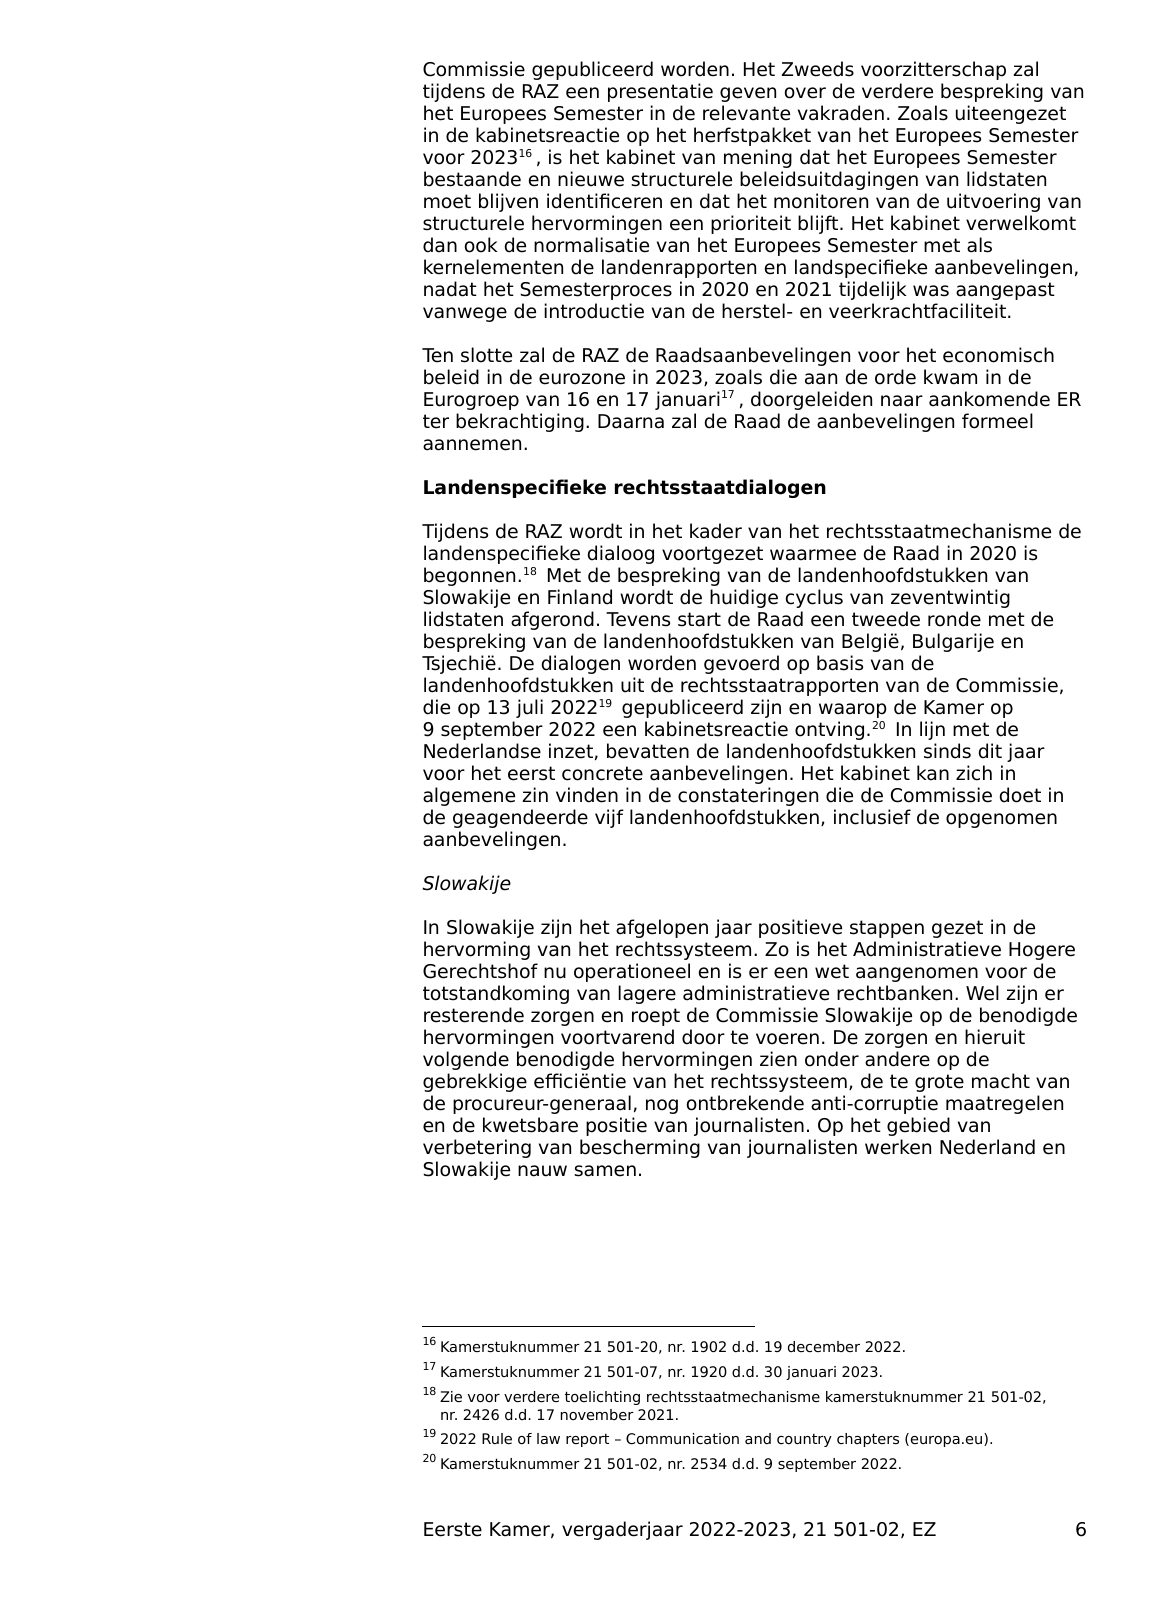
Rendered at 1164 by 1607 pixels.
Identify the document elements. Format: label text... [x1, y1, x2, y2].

text Ten slotte zal de RAZ de Raadsaanbevelingen voor het economisch beleid in de eurozone in 2023, zoals die aan de orde kwam in de Eurogroep van 16 en 17 januari, doorgeleiden naar aankomende ER ter bekrachtiging. Daarna zal de Raad de aanbevelingen formeel aannemen. [422, 345, 1087, 455]
text Kamerstuknummer 21 501-07, nr. 1920 d.d. 30 januari 2023. [422, 1360, 1087, 1382]
text Zie voor verdere toelichting rechtsstaatmechanisme kamerstuknummer 21 501-02, nr. 2426 d.d. 17 november 2021. [422, 1385, 1087, 1424]
text Kamerstuknummer 21 501-20, nr. 1902 d.d. 19 december 2022. [422, 1335, 1087, 1357]
text 2022 Rule of law report – Communication and country chapters (europa.eu). [422, 1427, 1087, 1449]
text Kamerstuknummer 21 501-02, nr. 2534 d.d. 9 september 2022. [422, 1452, 1087, 1474]
subtitle Slowakije [422, 873, 1087, 895]
text Commissie gepubliceerd worden. Het Zweeds voorzitterschap zal tijdens de RAZ een presentatie geven over de verdere bespreking van het Europees Semester in de relevante vakraden. Zoals uiteengezet in de kabinetsreactie op het herfstpakket van het Europees Semester voor 2023, is het kabinet van mening dat het Europees Semester bestaande en nieuwe structurele beleidsuitdagingen van lidstaten moet blijven identificeren en dat het monitoren van de uitvoering van structurele hervormingen een prioriteit blijft. Het kabinet verwelkomt dan ook de normalisatie van het Europees Semester met als kernelementen de landenrapporten en landspecifieke aanbevelingen, nadat het Semesterproces in 2020 en 2021 tijdelijk was aangepast vanwege de introductie van de herstel- en veerkrachtfaciliteit. [422, 59, 1087, 323]
subtitle Landenspecifieke rechtsstaatdialogen [422, 477, 1087, 499]
text In Slowakije zijn het afgelopen jaar positieve stappen gezet in de hervorming van het rechtssysteem. Zo is het Administratieve Hogere Gerechtshof nu operationeel en is er een wet aangenomen voor de totstandkoming van lagere administratieve rechtbanken. Wel zijn er resterende zorgen en roept de Commissie Slowakije op de benodigde hervormingen voortvarend door te voeren. De zorgen en hieruit volgende benodigde hervormingen zien onder andere op de gebrekkige efficiëntie van het rechtssysteem, de te grote macht van de procureur-generaal, nog ontbrekende anti-corruptie maatregelen en de kwetsbare positie van journalisten. Op het gebied van verbetering van bescherming van journalisten werken Nederland en Slowakije nauw samen. [422, 917, 1087, 1181]
text Tijdens de RAZ wordt in het kader van het rechtsstaatmechanisme de landenspecifieke dialoog voortgezet waarmee de Raad in 2020 is begonnen. Met de bespreking van de landenhoofdstukken van Slowakije en Finland wordt de huidige cyclus van zeventwintig lidstaten afgerond. Tevens start de Raad een tweede ronde met de bespreking van de landenhoofdstukken van België, Bulgarije en Tsjechië. De dialogen worden gevoerd op basis van de landenhoofdstukken uit de rechtsstaatrapporten van de Commissie, die op 13 juli 2022 gepubliceerd zijn en waarop de Kamer op 9 september 2022 een kabinetsreactie ontving. In lijn met de Nederlandse inzet, bevatten de landenhoofdstukken sinds dit jaar voor het eerst concrete aanbevelingen. Het kabinet kan zich in algemene zin vinden in de constateringen die de Commissie doet in de geagendeerde vijf landenhoofdstukken, inclusief de opgenomen aanbevelingen. [422, 521, 1087, 851]
